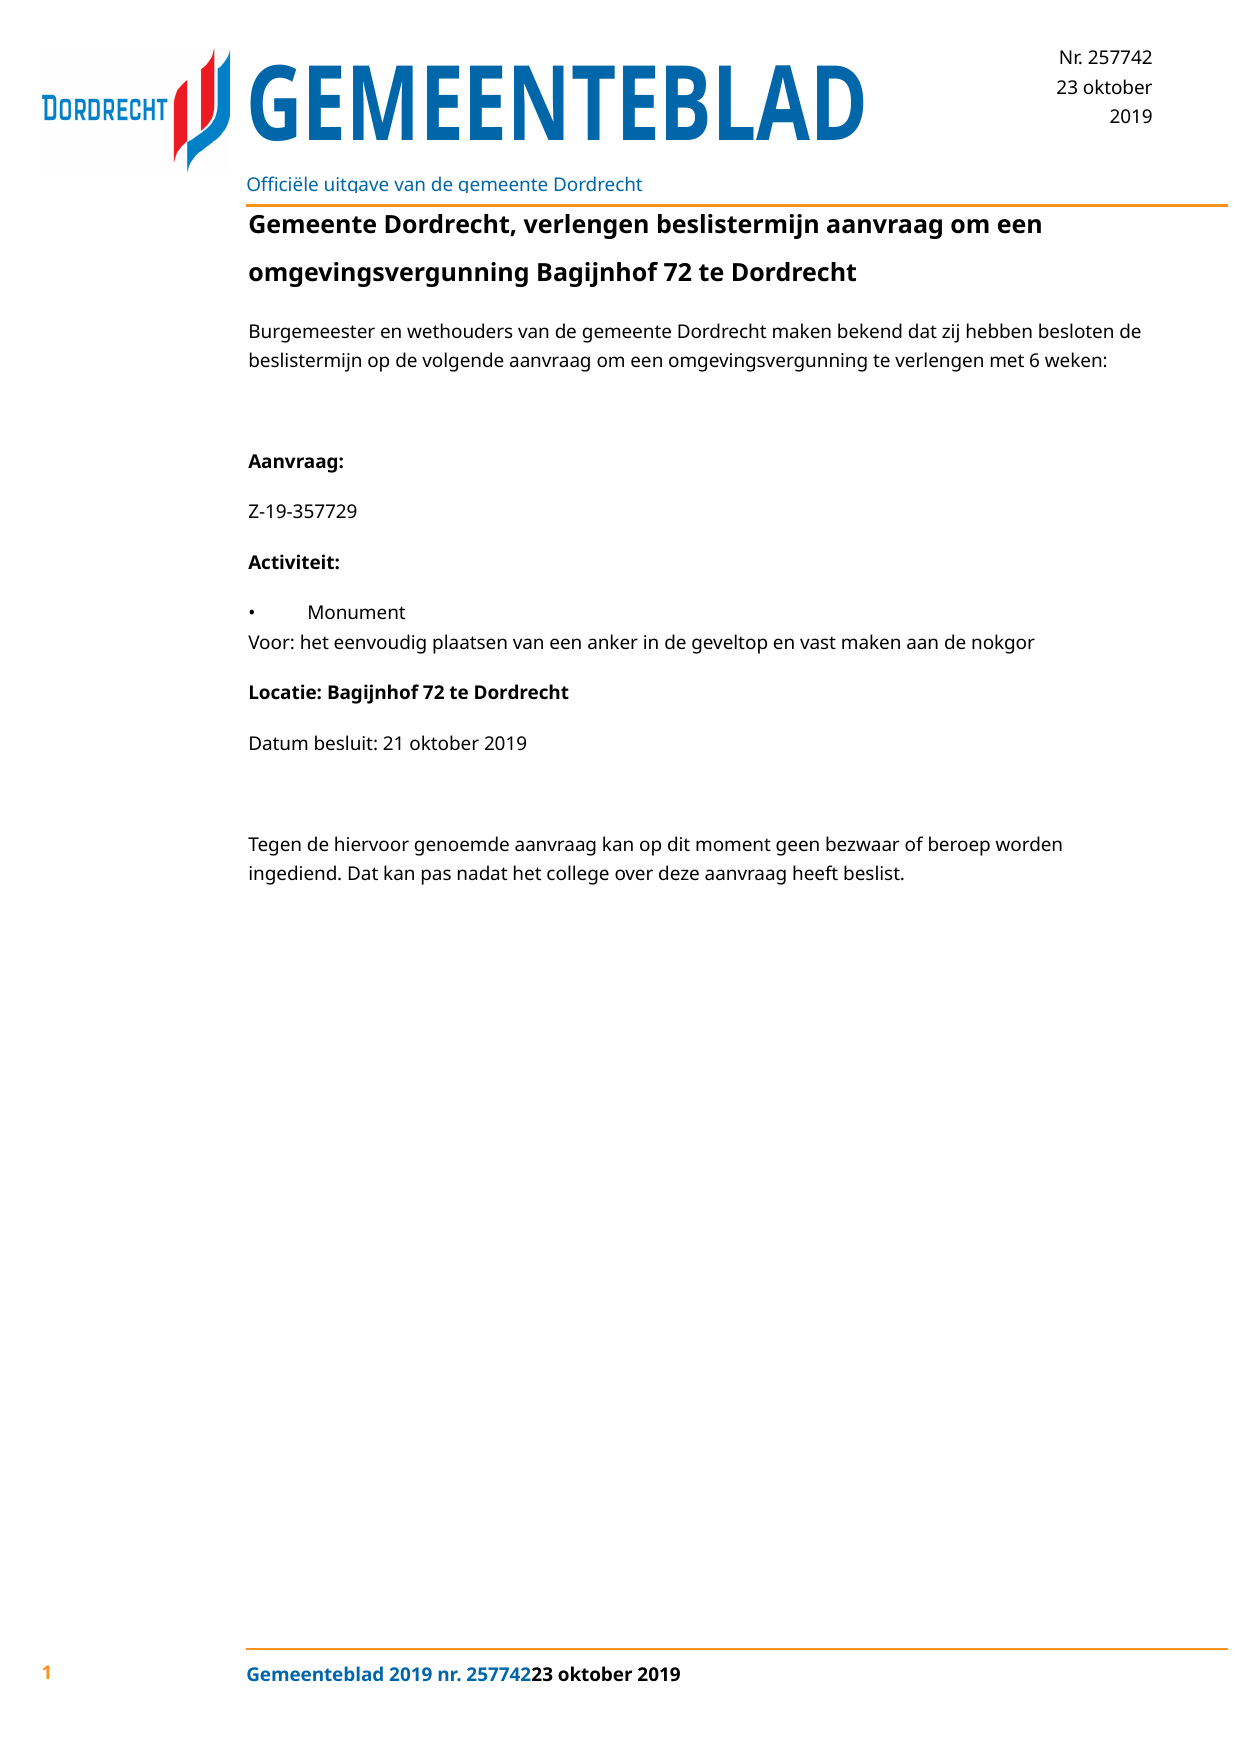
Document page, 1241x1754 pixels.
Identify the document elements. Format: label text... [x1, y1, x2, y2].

picture [41, 47, 231, 172]
text Gemeente Dordrecht, verlengen beslistermijn aanvraag om een omgevingsvergunning Bagijnhof 72 te Dordrecht [248, 207, 1152, 288]
text Aanvraag: [248, 448, 1152, 474]
text Voor: het eenvoudig plaatsen van een anker in de geveltop en vast maken aan de nokgor [248, 629, 1152, 655]
list Monument [248, 599, 1152, 625]
text Burgemeester en wethouders van de gemeente Dordrecht maken bekend dat zij hebben besloten de beslistermijn op de volgende aanvraag om een omgevingsvergunning te verlengen met 6 weken: [248, 318, 1152, 373]
text Activiteit: [248, 549, 1152, 575]
text Tegen de hiervoor genoemde aanvraag kan op dit moment geen bezwaar of beroep worden ingediend. Dat kan pas nadat het college over deze aanvraag heeft beslist. [248, 831, 1152, 886]
text Datum besluit: 21 oktober 2019 [248, 730, 1152, 756]
text Z-19-357729 [248, 499, 1152, 524]
text Locatie: Bagijnhof 72 te Dordrecht [248, 679, 1152, 705]
